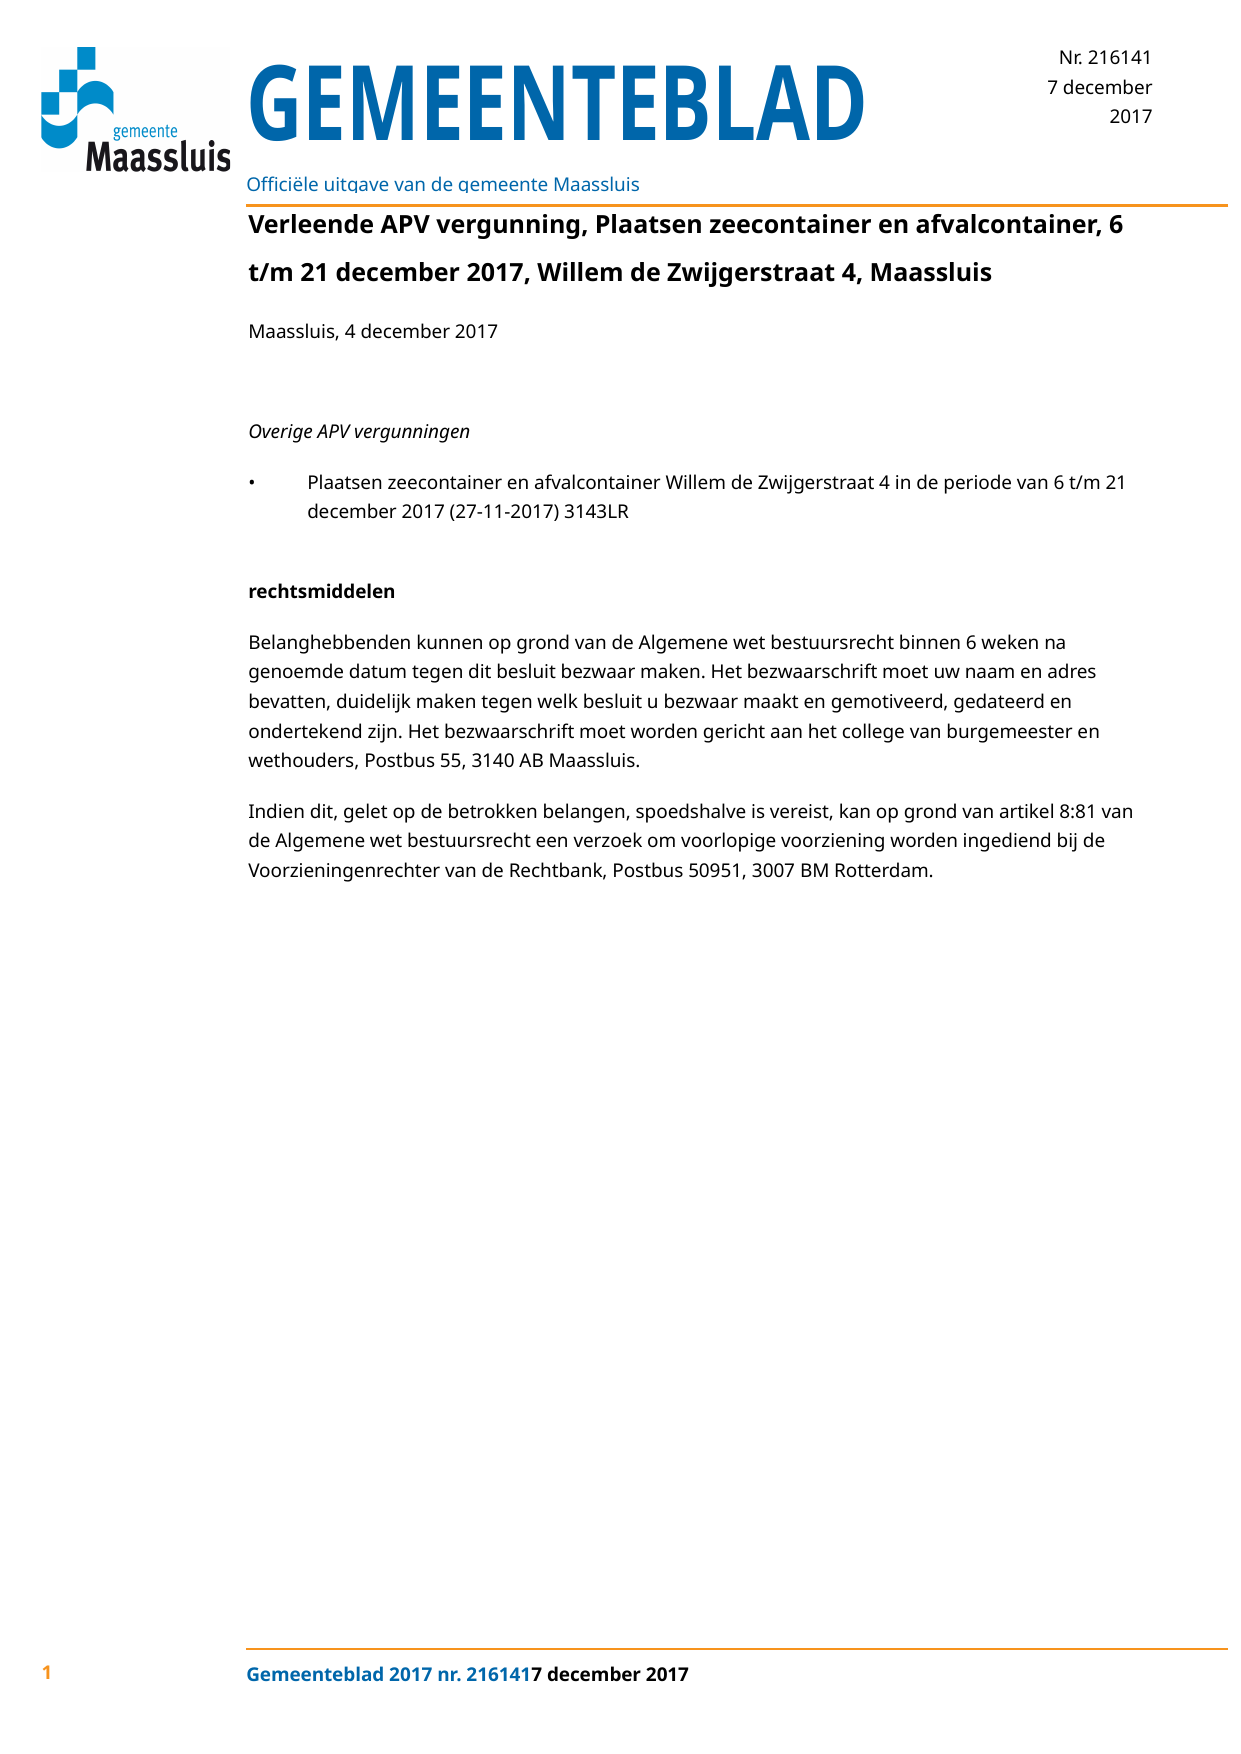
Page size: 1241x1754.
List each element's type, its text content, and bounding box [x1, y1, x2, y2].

text Indien dit, gelet op de betrokken belangen, spoedshalve is vereist, kan op grond van artikel 8:81 van de Algemene wet bestuursrecht een verzoek om voorlopige voorziening worden ingediend bij de Voorzieningenrechter van de Rechtbank, Postbus 50951, 3007 BM Rotterdam. [248, 798, 1152, 883]
list Plaatsen zeecontainer en afvalcontainer Willem de Zwijgerstraat 4 in de periode van 6 t/m 21 december 2017 (27-11-2017) 3143LR [248, 469, 1152, 524]
picture [41, 47, 77, 92]
text Belanghebbenden kunnen op grond van de Algemene wet bestuursrecht binnen 6 weken na genoemde datum tegen dit besluit bezwaar maken. Het bezwaarschrift moet uw naam en adres bevatten, duidelijk maken tegen welk besluit u bezwaar maakt en gemotiveerd, gedateerd en ondertekend zijn. Het bezwaarschrift moet worden gericht aan het college van burgemeester en wethouders, Postbus 55, 3140 AB Maassluis. [248, 629, 1152, 773]
text Maassluis, 4 december 2017 [248, 318, 1152, 344]
text Verleende APV vergunning, Plaatsen zeecontainer en afvalcontainer, 6 t/m 21 december 2017, Willem de Zwijgerstraat 4, Maassluis [248, 207, 1152, 288]
text Overige APV vergunningen [248, 419, 1152, 444]
picture [41, 47, 231, 172]
text rechtsmiddelen [248, 579, 1152, 604]
